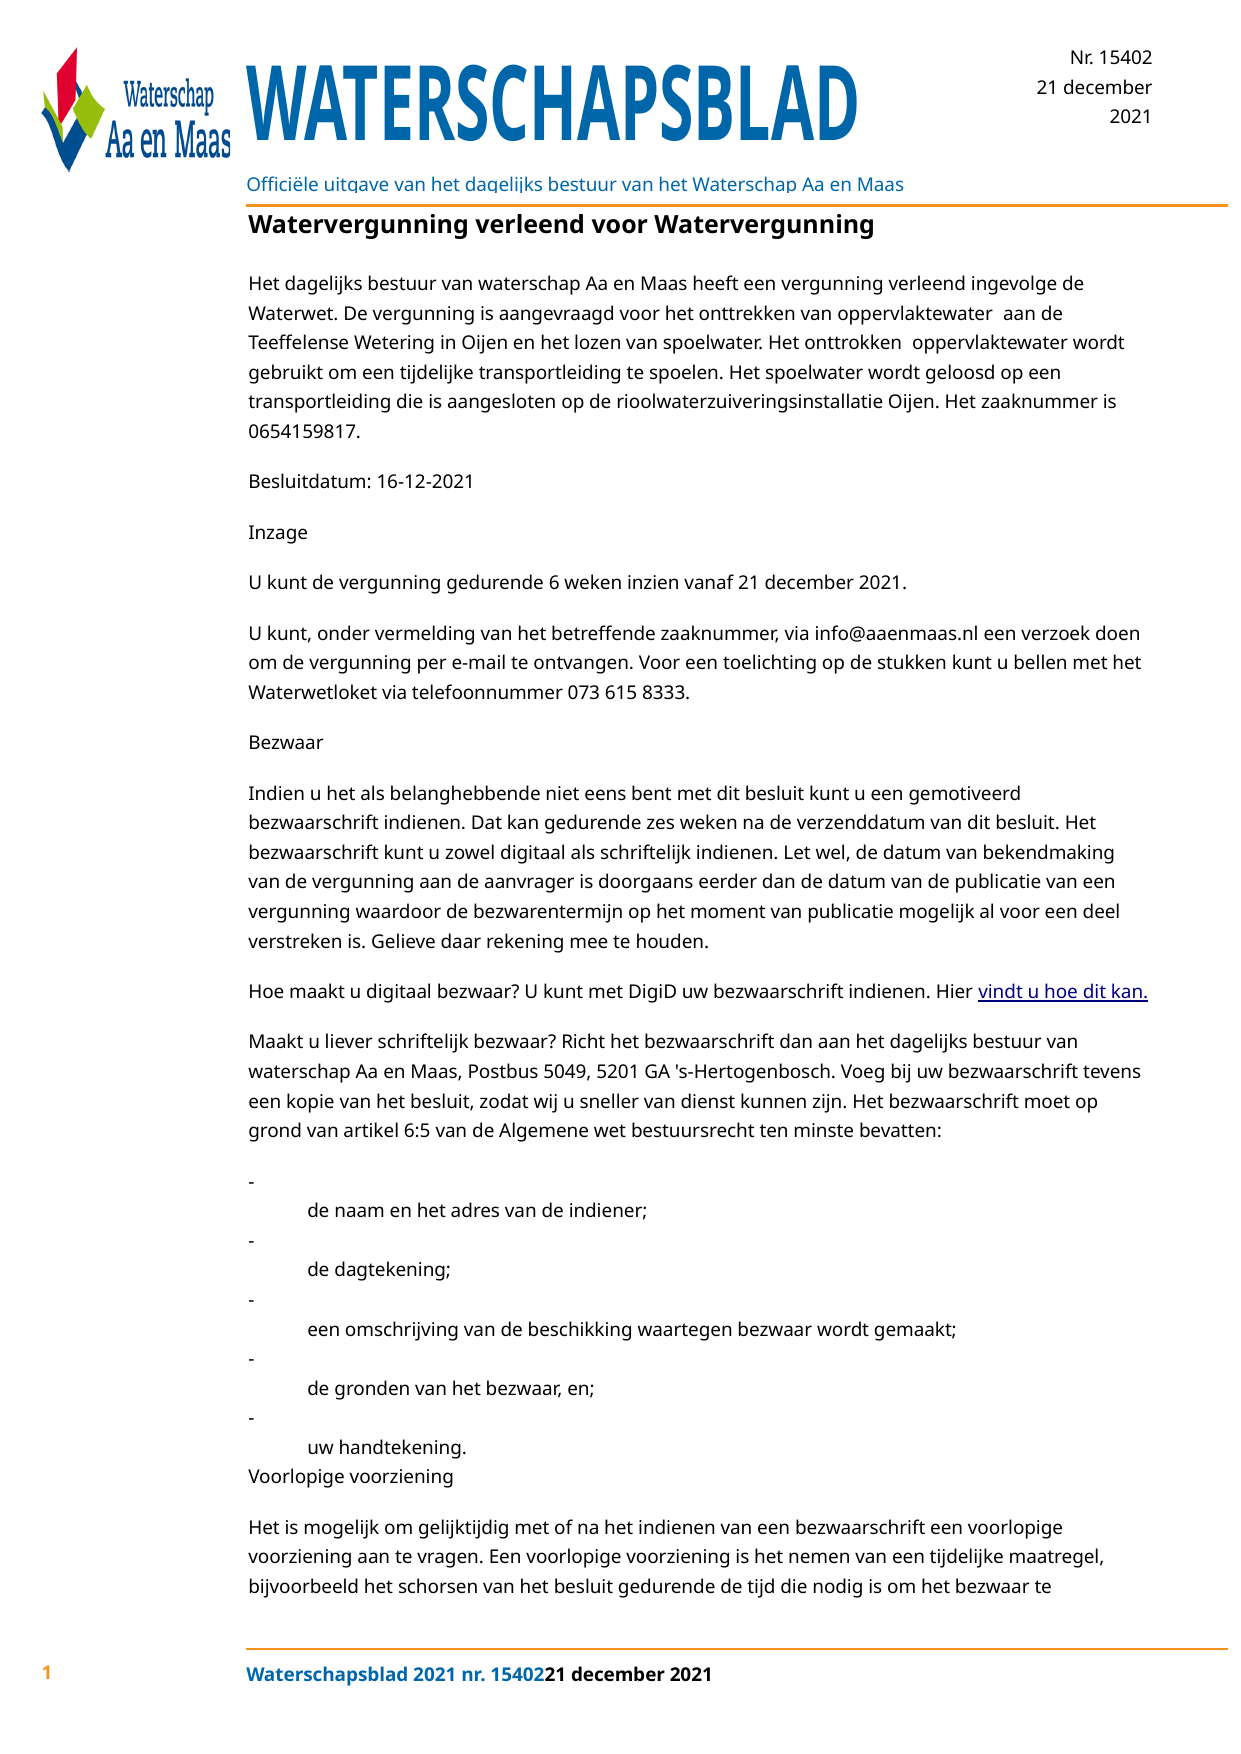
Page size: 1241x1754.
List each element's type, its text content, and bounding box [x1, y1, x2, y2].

text Het dagelijks bestuur van waterschap Aa en Maas heeft een vergunning verleend ingevolge de Waterwet. De vergunning is aangevraagd voor het onttrekken van oppervlaktewater aan de Teeffelense Wetering in Oijen en het lozen van spoelwater. Het onttrokken oppervlaktewater wordt gebruikt om een tijdelijke transportleiding te spoelen. Het spoelwater wordt geloosd op een transportleiding die is aangesloten op de rioolwaterzuiveringsinstallatie Oijen. Het zaaknummer is 0654159817. [248, 270, 1152, 444]
list een omschrijving van de beschikking waartegen bezwaar wordt gemaakt; [248, 1316, 1152, 1341]
text Voorlopige voorziening [248, 1464, 1152, 1489]
list de dagtekening; [248, 1257, 1152, 1282]
text U kunt, onder vermelding van het betreffende zaaknummer, via info@aaenmaas.nl een verzoek doen om de vergunning per e-mail te ontvangen. Voor een toelichting op de stukken kunt u bellen met het Waterwetloket via telefoonnummer 073 615 8333. [248, 620, 1152, 705]
text Bezwaar [248, 729, 1152, 755]
list uw handtekening. [248, 1434, 1152, 1460]
text Maakt u liever schriftelijk bezwaar? Richt het bezwaarschrift dan aan het dagelijks bestuur van waterschap Aa en Maas, Postbus 5049, 5201 GA 's-Hertogenbosch. Voeg bij uw bezwaarschrift tevens een kopie van het besluit, zodat wij u sneller van dienst kunnen zijn. Het bezwaarschrift moet op grond van artikel 6:5 van de Algemene wet bestuursrecht ten minste bevatten: [248, 1029, 1152, 1143]
list de naam en het adres van de indiener; [248, 1197, 1152, 1223]
text Hoe maakt u digitaal bezwaar? U kunt met DigiD uw bezwaarschrift indienen. Hier vindt u hoe dit kan. [248, 978, 1152, 1004]
text Indien u het als belanghebbende niet eens bent met dit besluit kunt u een gemotiveerd bezwaarschrift indienen. Dat kan gedurende zes weken na de verzenddatum van dit besluit. Het bezwaarschrift kunt u zowel digitaal als schriftelijk indienen. Let wel, de datum van bekendmaking van de vergunning aan de aanvrager is doorgaans eerder dan de datum van de publicatie van een vergunning waardoor de bezwarentermijn op het moment van publicatie mogelijk al voor een deel verstreken is. Gelieve daar rekening mee te houden. [248, 780, 1152, 953]
text Watervergunning verleend voor Watervergunning [248, 207, 1152, 241]
picture [41, 47, 231, 172]
text Het is mogelijk om gelijktijdig met of na het indienen van een bezwaarschrift een voorlopige voorziening aan te vragen. Een voorlopige voorziening is het nemen van een tijdelijke maatregel, bijvoorbeeld het schorsen van het besluit gedurende de tijd die nodig is om het bezwaar te [248, 1514, 1152, 1599]
text Besluitdatum: 16-12-2021 [248, 469, 1152, 494]
list de gronden van het bezwaar, en; [248, 1375, 1152, 1401]
text Inzage [248, 519, 1152, 545]
text U kunt de vergunning gedurende 6 weken inzien vanaf 21 december 2021. [248, 569, 1152, 595]
